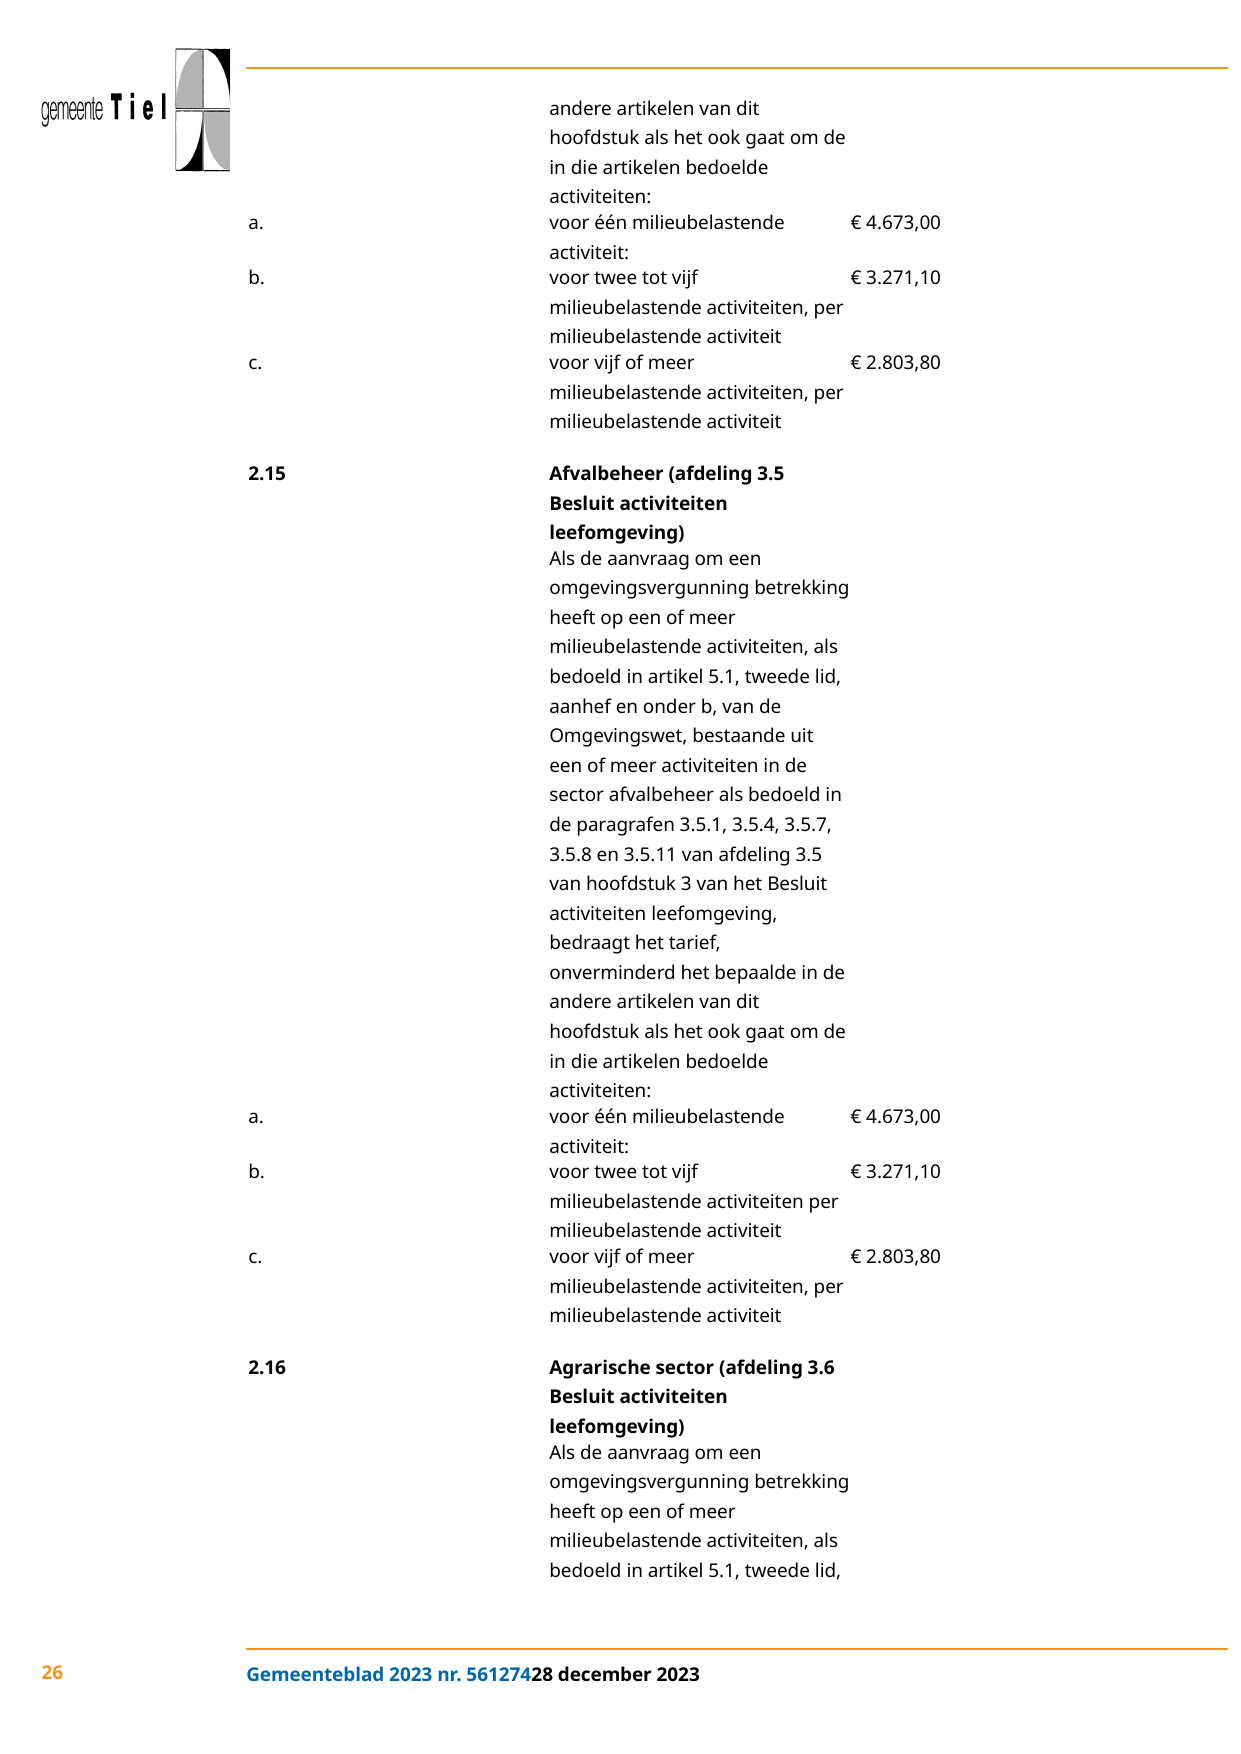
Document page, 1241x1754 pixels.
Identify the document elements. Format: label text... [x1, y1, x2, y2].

table_cell [248, 434, 549, 460]
table_cell voor één milieubelastende activiteit: [549, 209, 850, 264]
table_cell b. [248, 1159, 549, 1243]
table_cell Agrarische sector (afdeling 3.6 Besluit activiteiten leefomgeving) [549, 1354, 850, 1439]
table_cell [850, 1354, 1152, 1439]
table_cell voor twee tot vijf milieubelastende activiteiten per milieubelastende activiteit [549, 1159, 850, 1243]
table_cell [248, 95, 549, 209]
table_cell Als de aanvraag om een omgevingsvergunning betrekking heeft op een of meer milieubelastende activiteiten, als bedoeld in artikel 5.1, tweede lid, [549, 1439, 850, 1583]
table_cell c. [248, 350, 549, 434]
table_cell [549, 1328, 850, 1354]
table_cell voor vijf of meer milieubelastende activiteiten, per milieubelastende activiteit [549, 1244, 850, 1328]
table_cell [850, 1328, 1152, 1354]
table_cell c. [248, 1244, 549, 1328]
table_cell voor vijf of meer milieubelastende activiteiten, per milieubelastende activiteit [549, 350, 850, 434]
table_cell € 3.271,10 [850, 1159, 1152, 1243]
table_cell € 4.673,00 [850, 209, 1152, 264]
table_cell voor één milieubelastende activiteit: [549, 1103, 850, 1158]
table_cell [549, 434, 850, 460]
picture [41, 47, 231, 172]
table_cell Als de aanvraag om een omgevingsvergunning betrekking heeft op een of meer milieubelastende activiteiten, als bedoeld in artikel 5.1, tweede lid, aanhef en onder b, van de Omgevingswet, bestaande uit een of meer activiteiten in de sector afvalbeheer als bedoeld in de paragrafen 3.5.1, 3.5.4, 3.5.7, 3.5.8 en 3.5.11 van afdeling 3.5 van hoofdstuk 3 van het Besluit activiteiten leefomgeving, bedraagt het tarief, onverminderd het bepaalde in de andere artikelen van dit hoofdstuk als het ook gaat om de in die artikelen bedoelde activiteiten: [549, 545, 850, 1103]
table_cell [850, 1439, 1152, 1583]
table_cell 2.15 [248, 460, 549, 545]
table_cell [850, 95, 1152, 209]
table_cell Afvalbeheer (afdeling 3.5 Besluit activiteiten leefomgeving) [549, 460, 850, 545]
table_cell € 3.271,10 [850, 265, 1152, 349]
table_cell [248, 1328, 549, 1354]
table_cell [248, 545, 549, 1103]
table_cell voor twee tot vijf milieubelastende activiteiten, per milieubelastende activiteit [549, 265, 850, 349]
table_cell € 2.803,80 [850, 1244, 1152, 1328]
table_cell 2.16 [248, 1354, 549, 1439]
table_cell € 2.803,80 [850, 350, 1152, 434]
table_cell [850, 434, 1152, 460]
table_cell a. [248, 1103, 549, 1158]
table_cell [850, 545, 1152, 1103]
table_cell € 4.673,00 [850, 1103, 1152, 1158]
table_cell a. [248, 209, 549, 264]
table_cell [850, 460, 1152, 545]
table_cell andere artikelen van dit hoofdstuk als het ook gaat om de in die artikelen bedoelde activiteiten: [549, 95, 850, 209]
table_cell [248, 1439, 549, 1583]
table_cell b. [248, 265, 549, 349]
